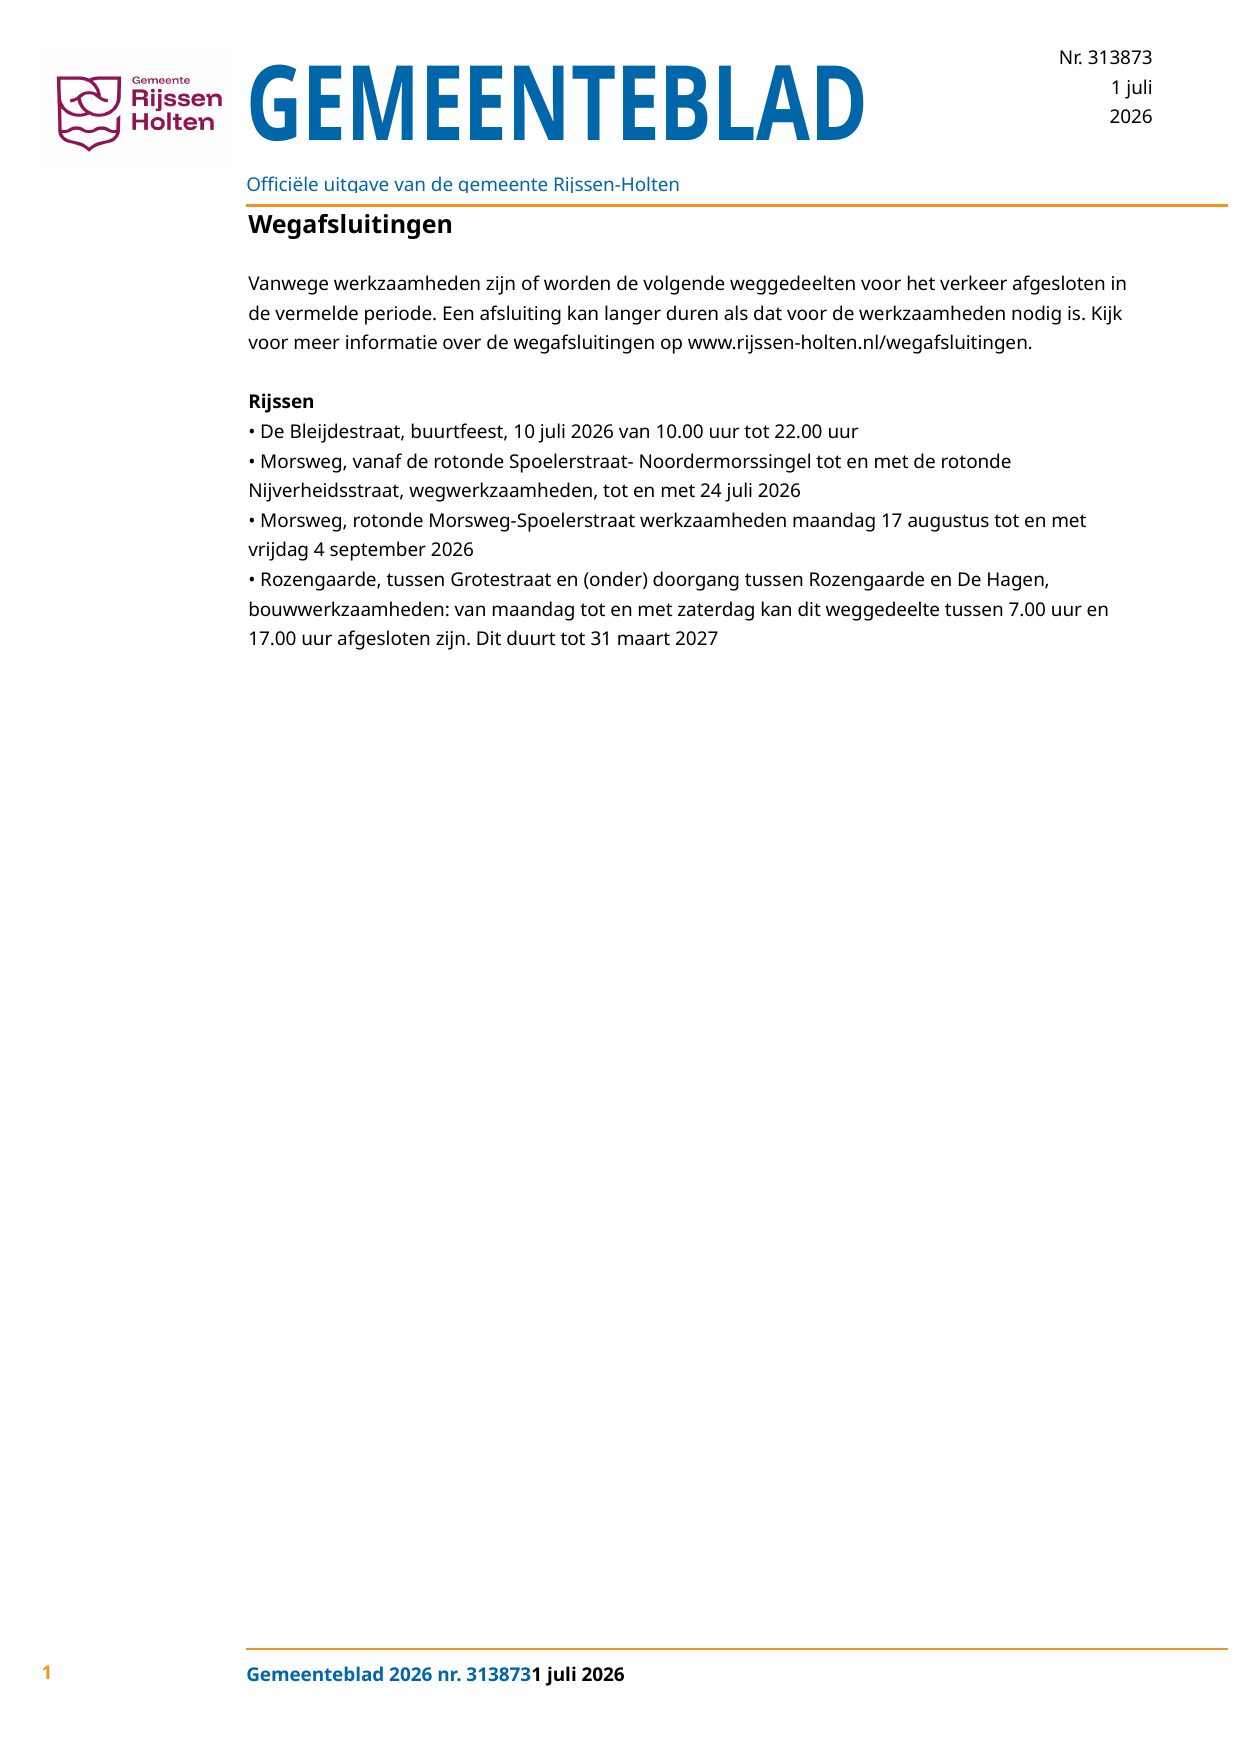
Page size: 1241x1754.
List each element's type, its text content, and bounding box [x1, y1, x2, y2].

text • De Bleijdestraat, buurtfeest, 10 juli 2026 van 10.00 uur tot 22.00 uur [248, 418, 1152, 444]
text Vanwege werkzaamheden zijn of worden de volgende weggedeelten voor het verkeer afgesloten in de vermelde periode. Een afsluiting kan langer duren als dat voor de werkzaamheden nodig is. Kijk voor meer informatie over de wegafsluitingen op www.rijssen-holten.nl/wegafsluitingen. [248, 270, 1152, 355]
text Rijssen [248, 389, 1152, 414]
text • Rozengaarde, tussen Grotestraat en (onder) doorgang tussen Rozengaarde en De Hagen, bouwwerkzaamheden: van maandag tot en met zaterdag kan dit weggedeelte tussen 7.00 uur en 17.00 uur afgesloten zijn. Dit duurt tot 31 maart 2027 [248, 566, 1152, 651]
picture [41, 47, 231, 172]
text • Morsweg, vanaf de rotonde Spoelerstraat- Noordermorssingel tot en met de rotonde Nijverheidsstraat, wegwerkzaamheden, tot en met 24 juli 2026 [248, 448, 1152, 503]
text • Morsweg, rotonde Morsweg-Spoelerstraat werkzaamheden maandag 17 augustus tot en met vrijdag 4 september 2026 [248, 507, 1152, 562]
text Wegafsluitingen [248, 207, 1152, 241]
